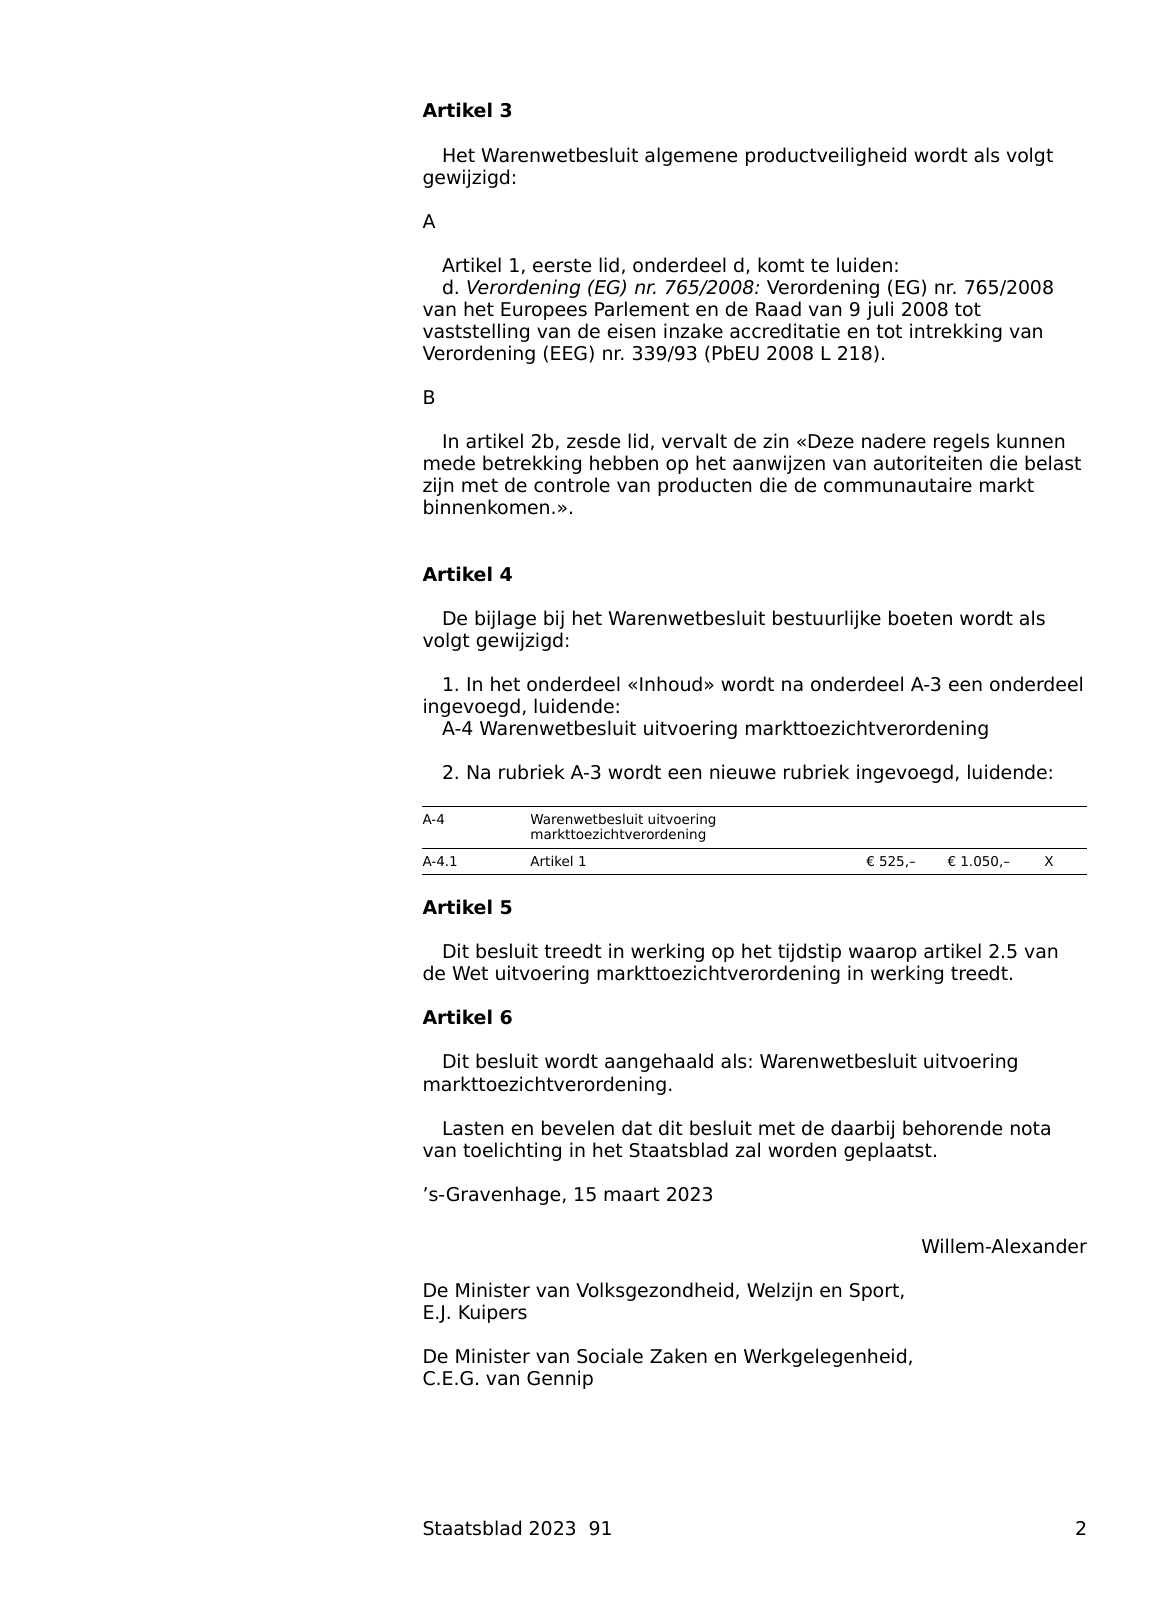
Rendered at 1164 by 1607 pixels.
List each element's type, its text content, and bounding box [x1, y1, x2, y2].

text 2. Na rubriek A-3 wordt een nieuwe rubriek ingevoegd, luidende: [422, 762, 1087, 784]
subtitle Artikel 6 [422, 1007, 1087, 1029]
table_header [860, 807, 941, 848]
text De Minister van Volksgezondheid, Welzijn en Sport, E.J. Kuipers [422, 1280, 1087, 1324]
text Artikel 1, eerste lid, onderdeel d, komt te luiden: [422, 255, 1087, 277]
table_cell X [1038, 849, 1087, 874]
text A-4 Warenwetbesluit uitvoering markttoezichtverordening [422, 718, 1087, 740]
table_cell A-4.1 [422, 849, 524, 874]
text A [422, 211, 1087, 233]
text B [422, 387, 1087, 409]
text Het Warenwetbesluit algemene productveiligheid wordt als volgt gewijzigd: [422, 144, 1087, 188]
subtitle Artikel 3 [422, 100, 1087, 122]
text Dit besluit wordt aangehaald als: Warenwetbesluit uitvoering markttoezichtverordening. [422, 1051, 1087, 1095]
table_header Warenwetbesluit uitvoering markttoezichtverordening [524, 807, 860, 848]
text De bijlage bij het Warenwetbesluit bestuurlijke boeten wordt als volgt gewijzigd: [422, 608, 1087, 652]
table_header A-4 [422, 807, 524, 848]
text 1. In het onderdeel «Inhoud» wordt na onderdeel A-3 een onderdeel ingevoegd, luidende: [422, 674, 1087, 718]
text Willem-Alexander [422, 1236, 1087, 1258]
table_header [941, 807, 1038, 848]
subtitle Artikel 4 [422, 563, 1087, 585]
table_cell € 1.050,– [941, 849, 1038, 874]
text Dit besluit treedt in werking op het tijdstip waarop artikel 2.5 van de Wet uitvoering markttoezichtverordening in werking treedt. [422, 941, 1087, 985]
subtitle Artikel 5 [422, 897, 1087, 919]
text In artikel 2b, zesde lid, vervalt de zin «Deze nadere regels kunnen mede betrekking hebben op het aanwijzen van autoriteiten die belast zijn met de controle van producten die de communautaire markt binnenkomen.». [422, 431, 1087, 519]
table_cell € 525,– [860, 849, 941, 874]
text Lasten en bevelen dat dit besluit met de daarbij behorende nota van toelichting in het Staatsblad zal worden geplaatst. [422, 1118, 1087, 1162]
table_cell Artikel 1 [524, 849, 860, 874]
table_header [1038, 807, 1087, 848]
text d. Verordening (EG) nr. 765/2008: Verordening (EG) nr. 765/2008 van het Europees Parlement en de Raad van 9 juli 2008 tot vaststelling van de eisen inzake accreditatie en tot intrekking van Verordening (EEG) nr. 339/93 (PbEU 2008 L 218). [422, 277, 1087, 365]
text ’s-Gravenhage, 15 maart 2023 [422, 1184, 1087, 1206]
text De Minister van Sociale Zaken en Werkgelegenheid, C.E.G. van Gennip [422, 1346, 1087, 1390]
